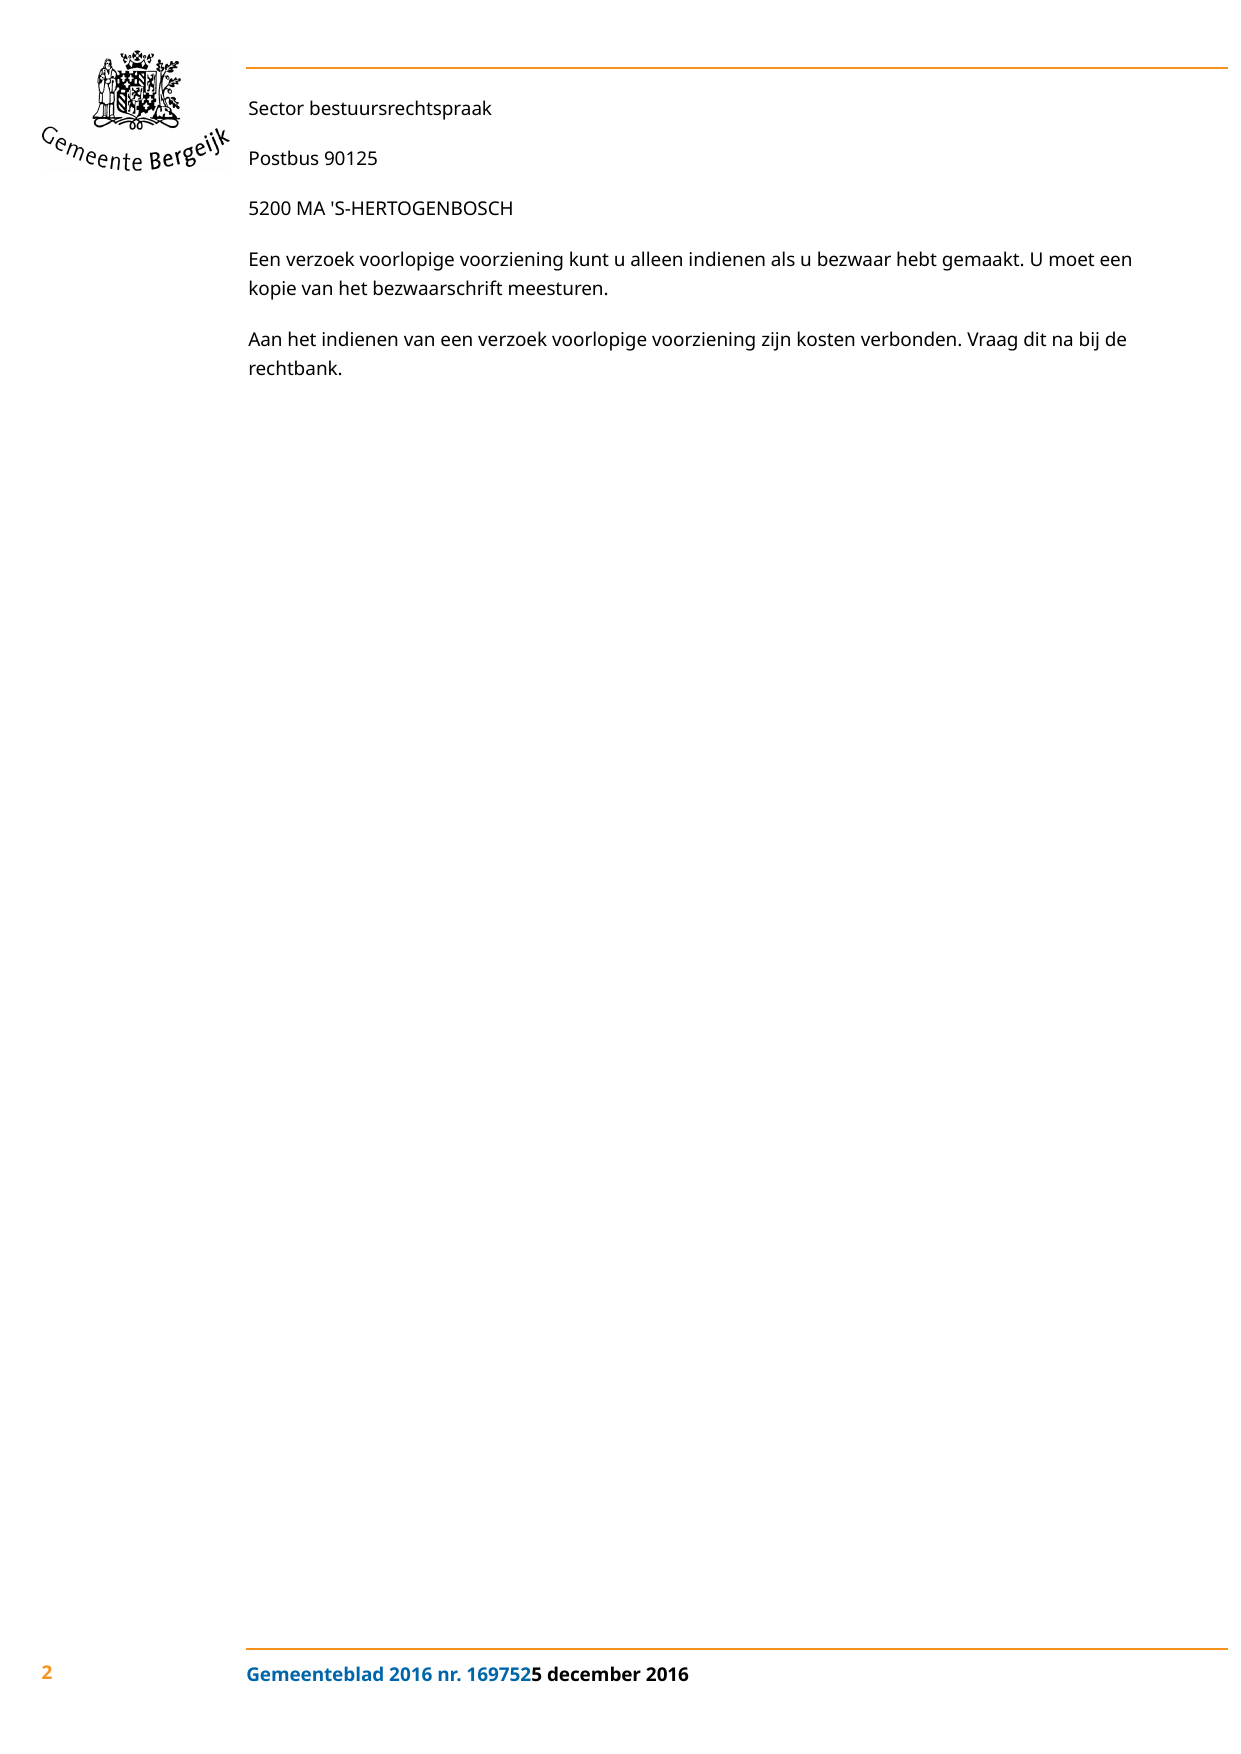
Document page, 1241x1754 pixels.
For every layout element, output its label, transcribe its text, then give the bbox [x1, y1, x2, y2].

picture [41, 47, 231, 172]
text Een verzoek voorlopige voorziening kunt u alleen indienen als u bezwaar hebt gemaakt. U moet een kopie van het bezwaarschrift meesturen. [248, 246, 1152, 301]
text Aan het indienen van een verzoek voorlopige voorziening zijn kosten verbonden. Vraag dit na bij de rechtbank. [248, 326, 1152, 381]
text Postbus 90125 [248, 145, 1152, 171]
text 5200 MA 'S-HERTOGENBOSCH [248, 196, 1152, 221]
text Sector bestuursrechtspraak [248, 95, 1152, 121]
